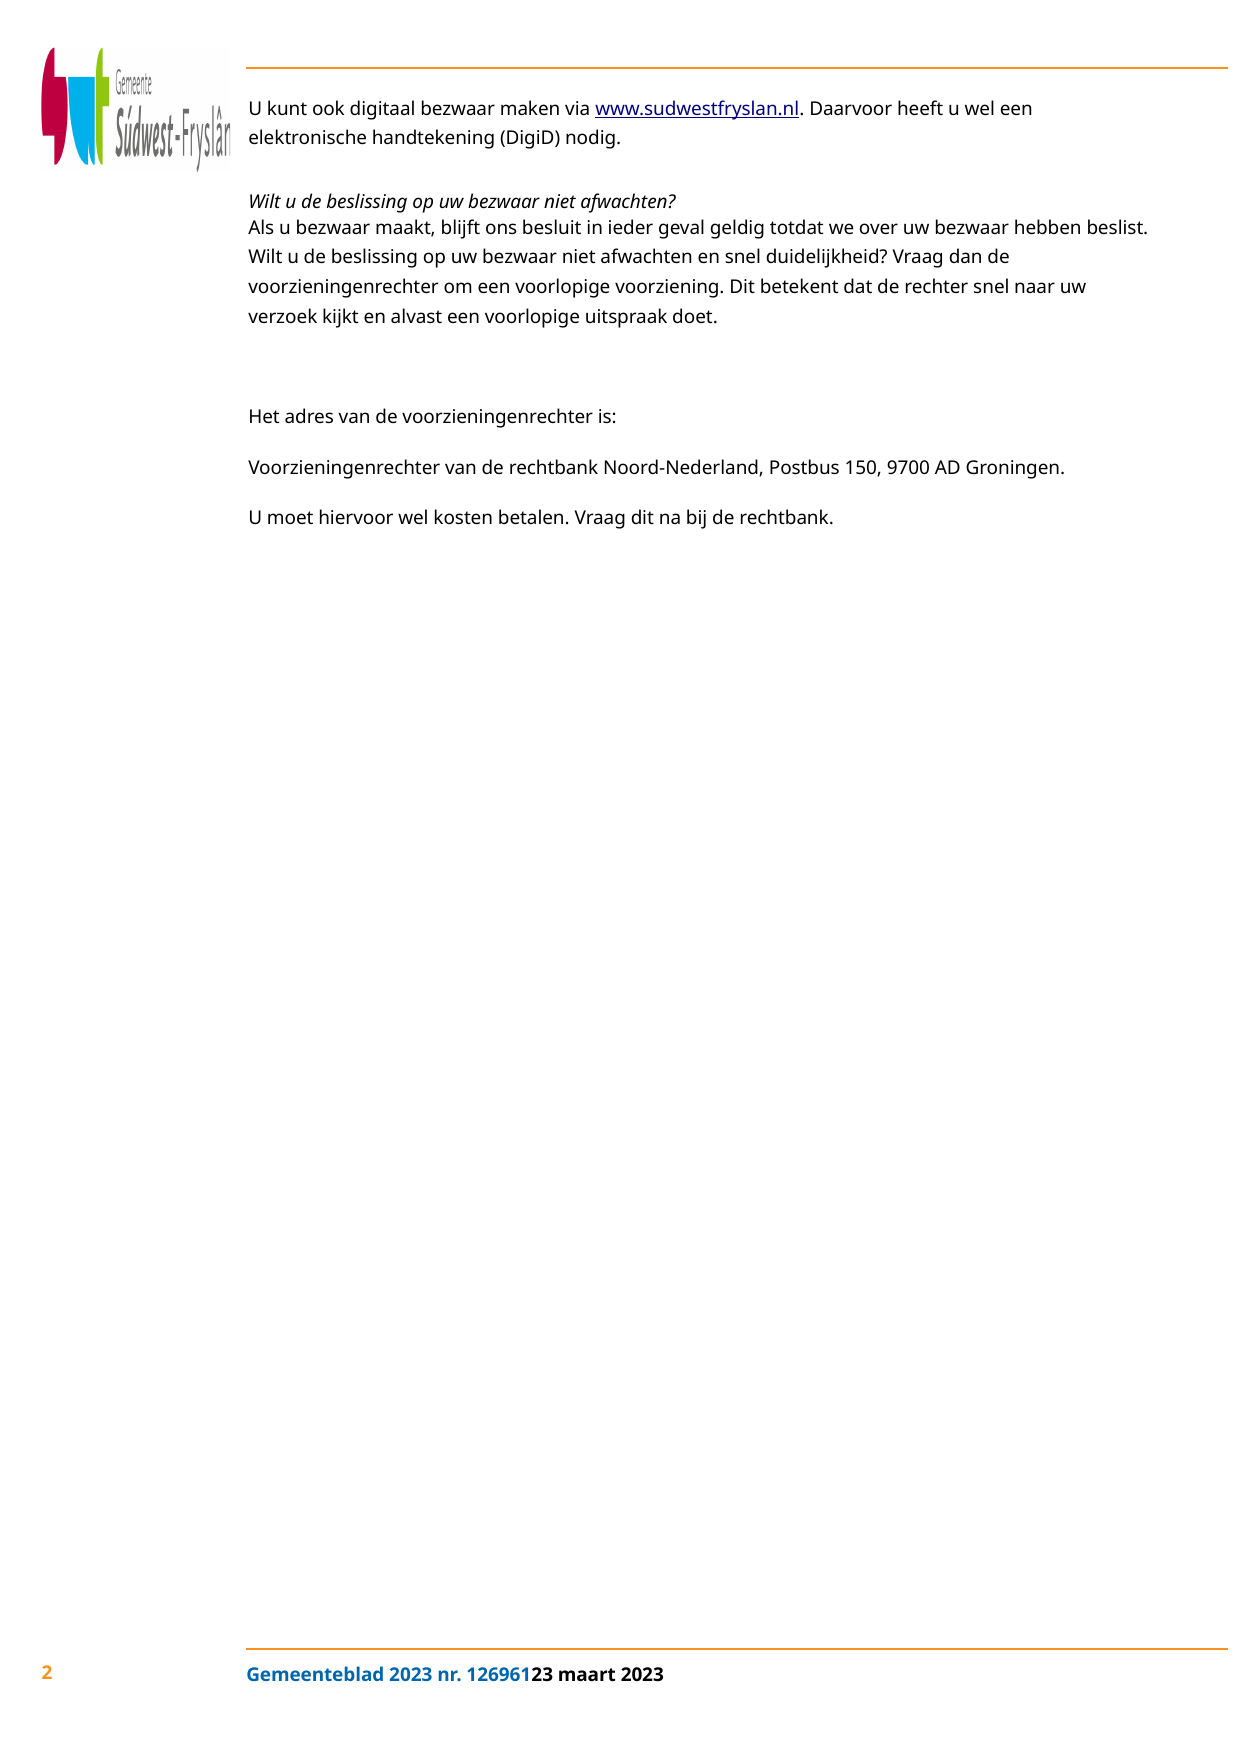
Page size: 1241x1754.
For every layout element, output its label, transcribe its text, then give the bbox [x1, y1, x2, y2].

text U moet hiervoor wel kosten betalen. Vraag dit na bij de rechtbank. [248, 504, 1152, 530]
text Wilt u de beslissing op uw bezwaar niet afwachten? [248, 188, 1152, 214]
text Als u bezwaar maakt, blijft ons besluit in ieder geval geldig totdat we over uw bezwaar hebben beslist. Wilt u de beslissing op uw bezwaar niet afwachten en snel duidelijkheid? Vraag dan de voorzieningenrechter om een voorlopige voorziening. Dit betekent dat de rechter snel naar uw verzoek kijkt en alvast een voorlopige uitspraak doet. [248, 214, 1152, 328]
text U kunt ook digitaal bezwaar maken via www.sudwestfryslan.nl. Daarvoor heeft u wel een elektronische handtekening (DigiD) nodig. [248, 95, 1152, 150]
picture [41, 47, 231, 172]
text Voorzieningenrechter van de rechtbank Noord-Nederland, Postbus 150, 9700 AD Groningen. [248, 454, 1152, 480]
text Het adres van de voorzieningenrechter is: [248, 404, 1152, 429]
